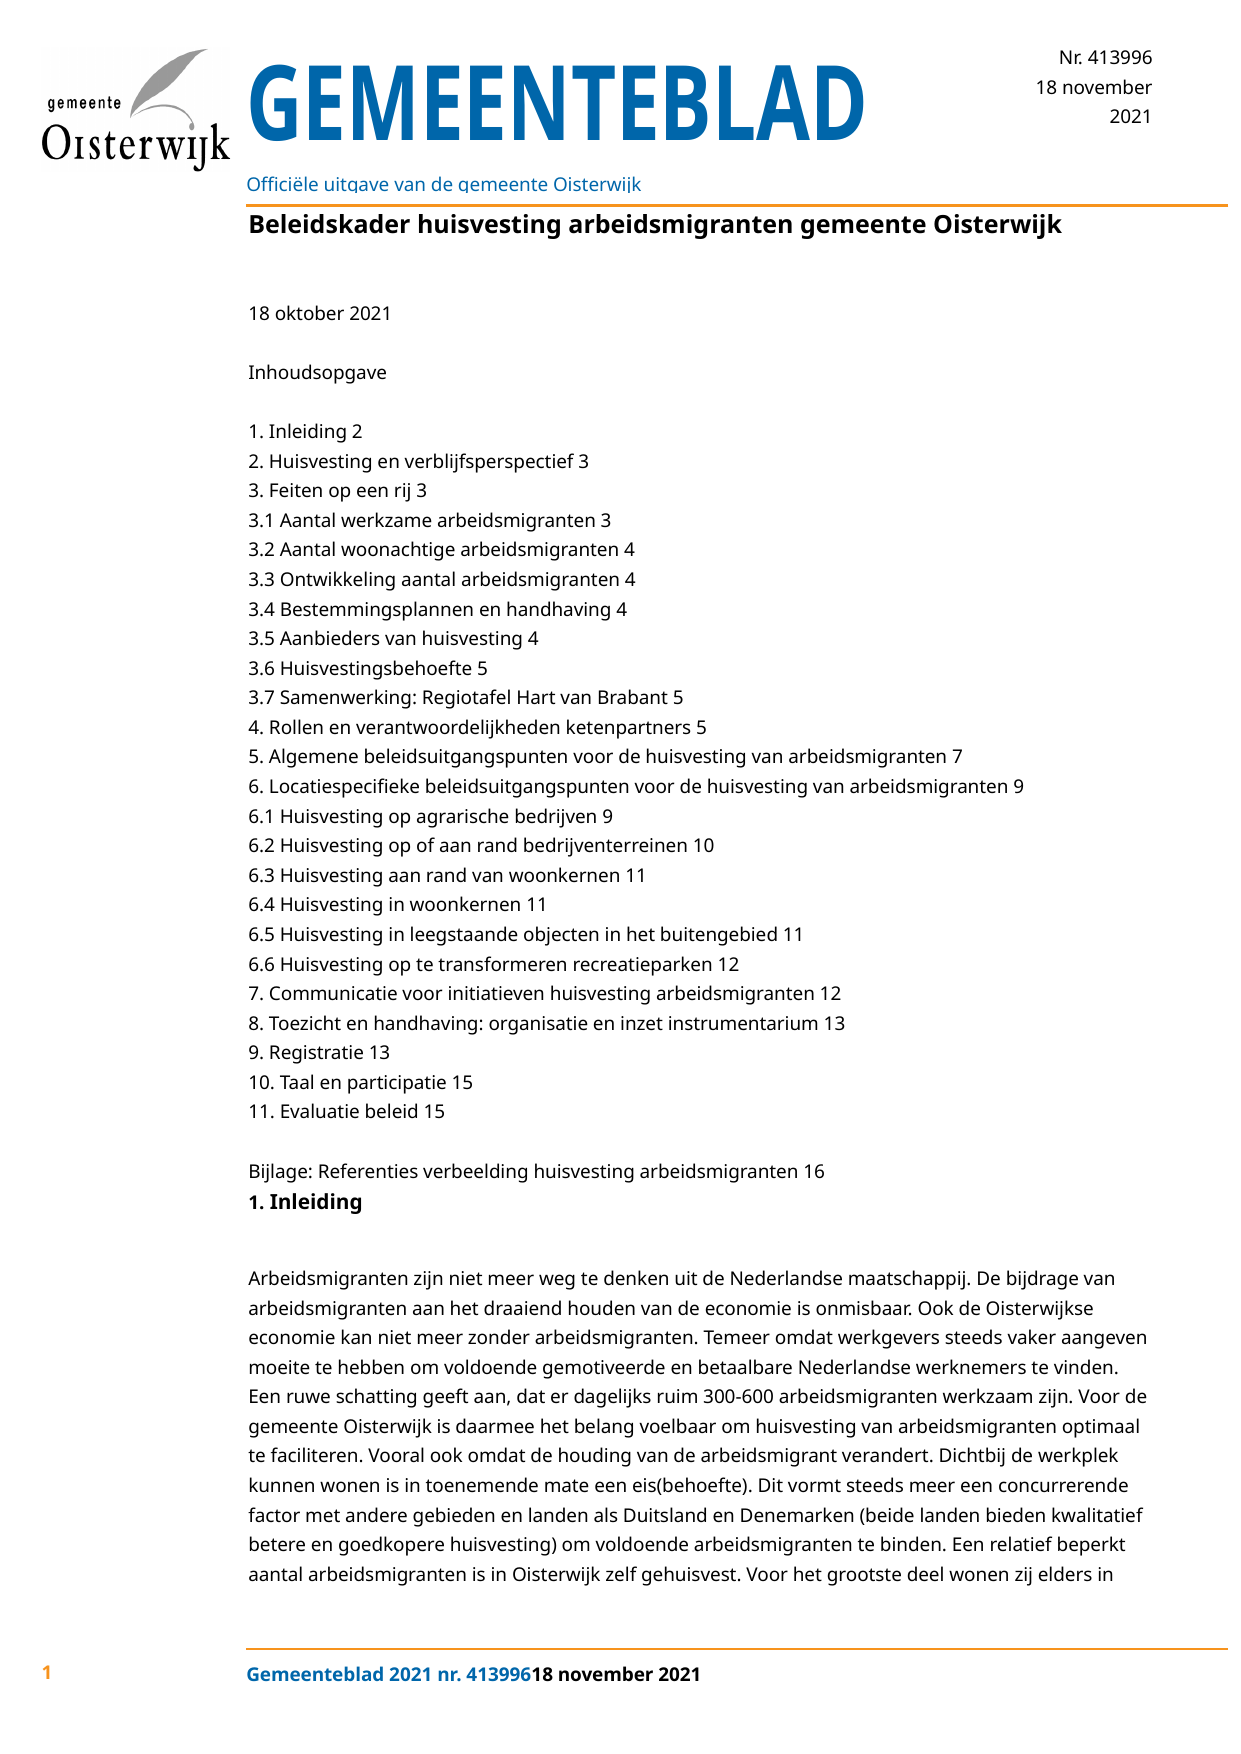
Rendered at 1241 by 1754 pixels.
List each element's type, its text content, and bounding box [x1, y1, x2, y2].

text Inhoudsopgave [248, 359, 1152, 385]
text Arbeidsmigranten zijn niet meer weg te denken uit de Nederlandse maatschappij. De bijdrage van arbeidsmigranten aan het draaiend houden van de economie is onmisbaar. Ook de Oisterwijkse economie kan niet meer zonder arbeidsmigranten. Temeer omdat werkgevers steeds vaker aangeven moeite te hebben om voldoende gemotiveerde en betaalbare Nederlandse werknemers te vinden. Een ruwe schatting geeft aan, dat er dagelijks ruim 300-600 arbeidsmigranten werkzaam zijn. Voor de gemeente Oisterwijk is daarmee het belang voelbaar om huisvesting van arbeidsmigranten optimaal te faciliteren. Vooral ook omdat de houding van de arbeidsmigrant verandert. Dichtbij de werkplek kunnen wonen is in toenemende mate een eis(behoefte). Dit vormt steeds meer een concurrerende factor met andere gebieden en landen als Duitsland en Denemarken (beide landen bieden kwalitatief betere en goedkopere huisvesting) om voldoende arbeidsmigranten te binden. Een relatief beperkt aantal arbeidsmigranten is in Oisterwijk zelf gehuisvest. Voor het grootste deel wonen zij elders in [248, 1265, 1152, 1587]
text 1. Inleiding [248, 1187, 1152, 1216]
text 1. Inleiding 2 [248, 418, 1152, 444]
text 3.3 Ontwikkeling aantal arbeidsmigranten 4 [248, 566, 1152, 592]
text 6. Locatiespecifieke beleidsuitgangspunten voor de huisvesting van arbeidsmigranten 9 [248, 773, 1152, 799]
text 4. Rollen en verantwoordelijkheden ketenpartners 5 [248, 714, 1152, 740]
text 6.2 Huisvesting op of aan rand bedrijventerreinen 10 [248, 832, 1152, 858]
text 6.6 Huisvesting op te transformeren recreatieparken 12 [248, 951, 1152, 976]
picture [41, 47, 231, 172]
text Beleidskader huisvesting arbeidsmigranten gemeente Oisterwijk [248, 207, 1152, 241]
text 3.5 Aanbieders van huisvesting 4 [248, 625, 1152, 651]
text 3. Feiten op een rij 3 [248, 477, 1152, 503]
text 3.6 Huisvestingsbehoefte 5 [248, 655, 1152, 681]
text 9. Registratie 13 [248, 1039, 1152, 1065]
text 2. Huisvesting en verblijfsperspectief 3 [248, 448, 1152, 473]
text 7. Communicatie voor initiatieven huisvesting arbeidsmigranten 12 [248, 980, 1152, 1006]
text 6.5 Huisvesting in leegstaande objecten in het buitengebied 11 [248, 921, 1152, 947]
text 18 oktober 2021 [248, 300, 1152, 326]
text 6.4 Huisvesting in woonkernen 11 [248, 892, 1152, 917]
text 6.3 Huisvesting aan rand van woonkernen 11 [248, 862, 1152, 888]
text 10. Taal en participatie 15 [248, 1069, 1152, 1095]
text 11. Evaluatie beleid 15 [248, 1099, 1152, 1124]
text 5. Algemene beleidsuitgangspunten voor de huisvesting van arbeidsmigranten 7 [248, 744, 1152, 769]
text 6.1 Huisvesting op agrarische bedrijven 9 [248, 803, 1152, 828]
text 3.4 Bestemmingsplannen en handhaving 4 [248, 596, 1152, 621]
text 3.7 Samenwerking: Regiotafel Hart van Brabant 5 [248, 684, 1152, 710]
text Bijlage: Referenties verbeelding huisvesting arbeidsmigranten 16 [248, 1158, 1152, 1183]
text 3.1 Aantal werkzame arbeidsmigranten 3 [248, 507, 1152, 533]
text 3.2 Aantal woonachtige arbeidsmigranten 4 [248, 537, 1152, 562]
text 8. Toezicht en handhaving: organisatie en inzet instrumentarium 13 [248, 1010, 1152, 1036]
